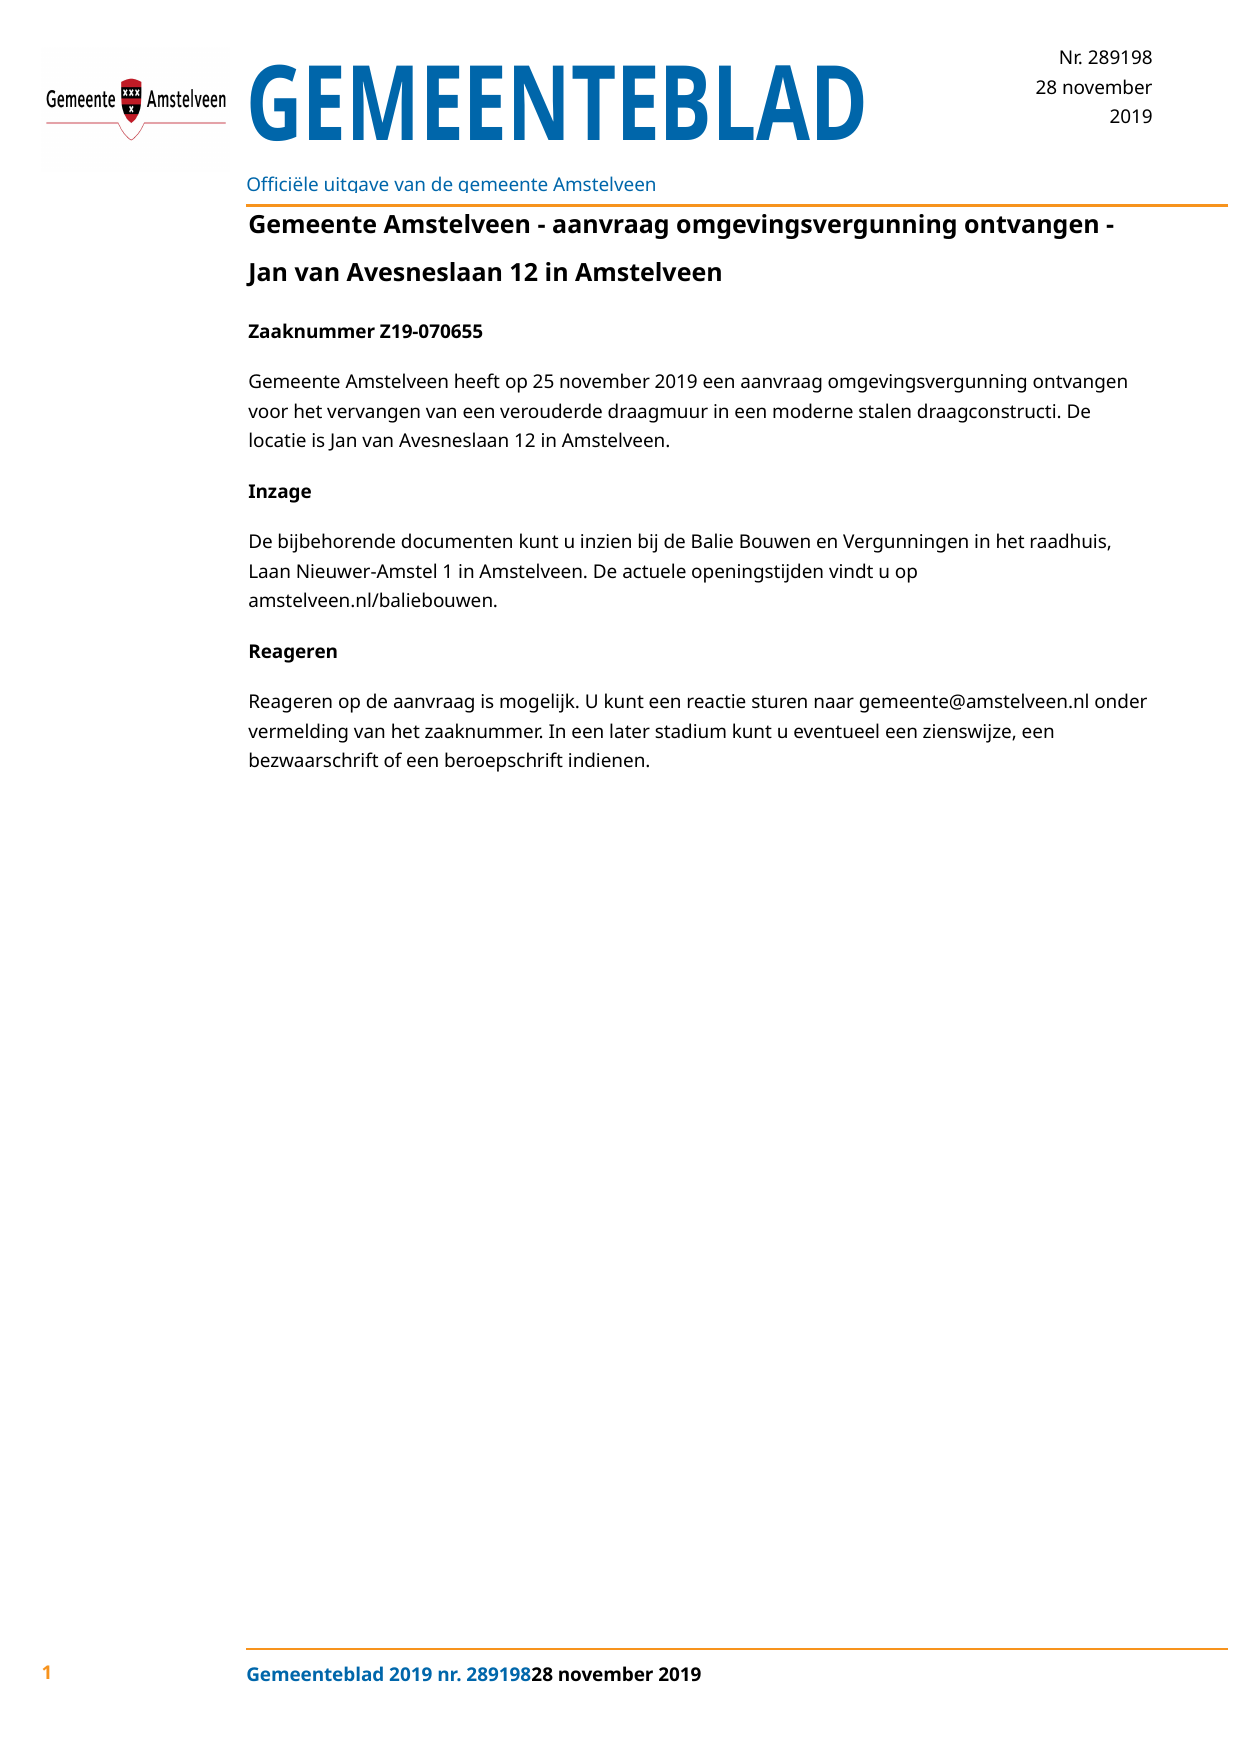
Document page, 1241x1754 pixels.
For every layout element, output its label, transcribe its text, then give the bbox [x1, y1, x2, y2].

text De bijbehorende documenten kunt u inzien bij de Balie Bouwen en Vergunningen in het raadhuis, Laan Nieuwer-Amstel 1 in Amstelveen. De actuele openingstijden vindt u op amstelveen.nl/baliebouwen. [248, 528, 1152, 613]
text Zaaknummer Z19-070655 [248, 318, 1152, 344]
text Reageren op de aanvraag is mogelijk. U kunt een reactie sturen naar gemeente@amstelveen.nl onder vermelding van het zaaknummer. In een later stadium kunt u eventueel een zienswijze, een bezwaarschrift of een beroepschrift indienen. [248, 688, 1152, 773]
text Inzage [248, 478, 1152, 504]
picture [41, 47, 231, 172]
text Gemeente Amstelveen heeft op 25 november 2019 een aanvraag omgevingsvergunning ontvangen voor het vervangen van een verouderde draagmuur in een moderne stalen draagconstructi. De locatie is Jan van Avesneslaan 12 in Amstelveen. [248, 368, 1152, 453]
text Gemeente Amstelveen - aanvraag omgevingsvergunning ontvangen - Jan van Avesneslaan 12 in Amstelveen [248, 207, 1152, 288]
text Reageren [248, 638, 1152, 664]
